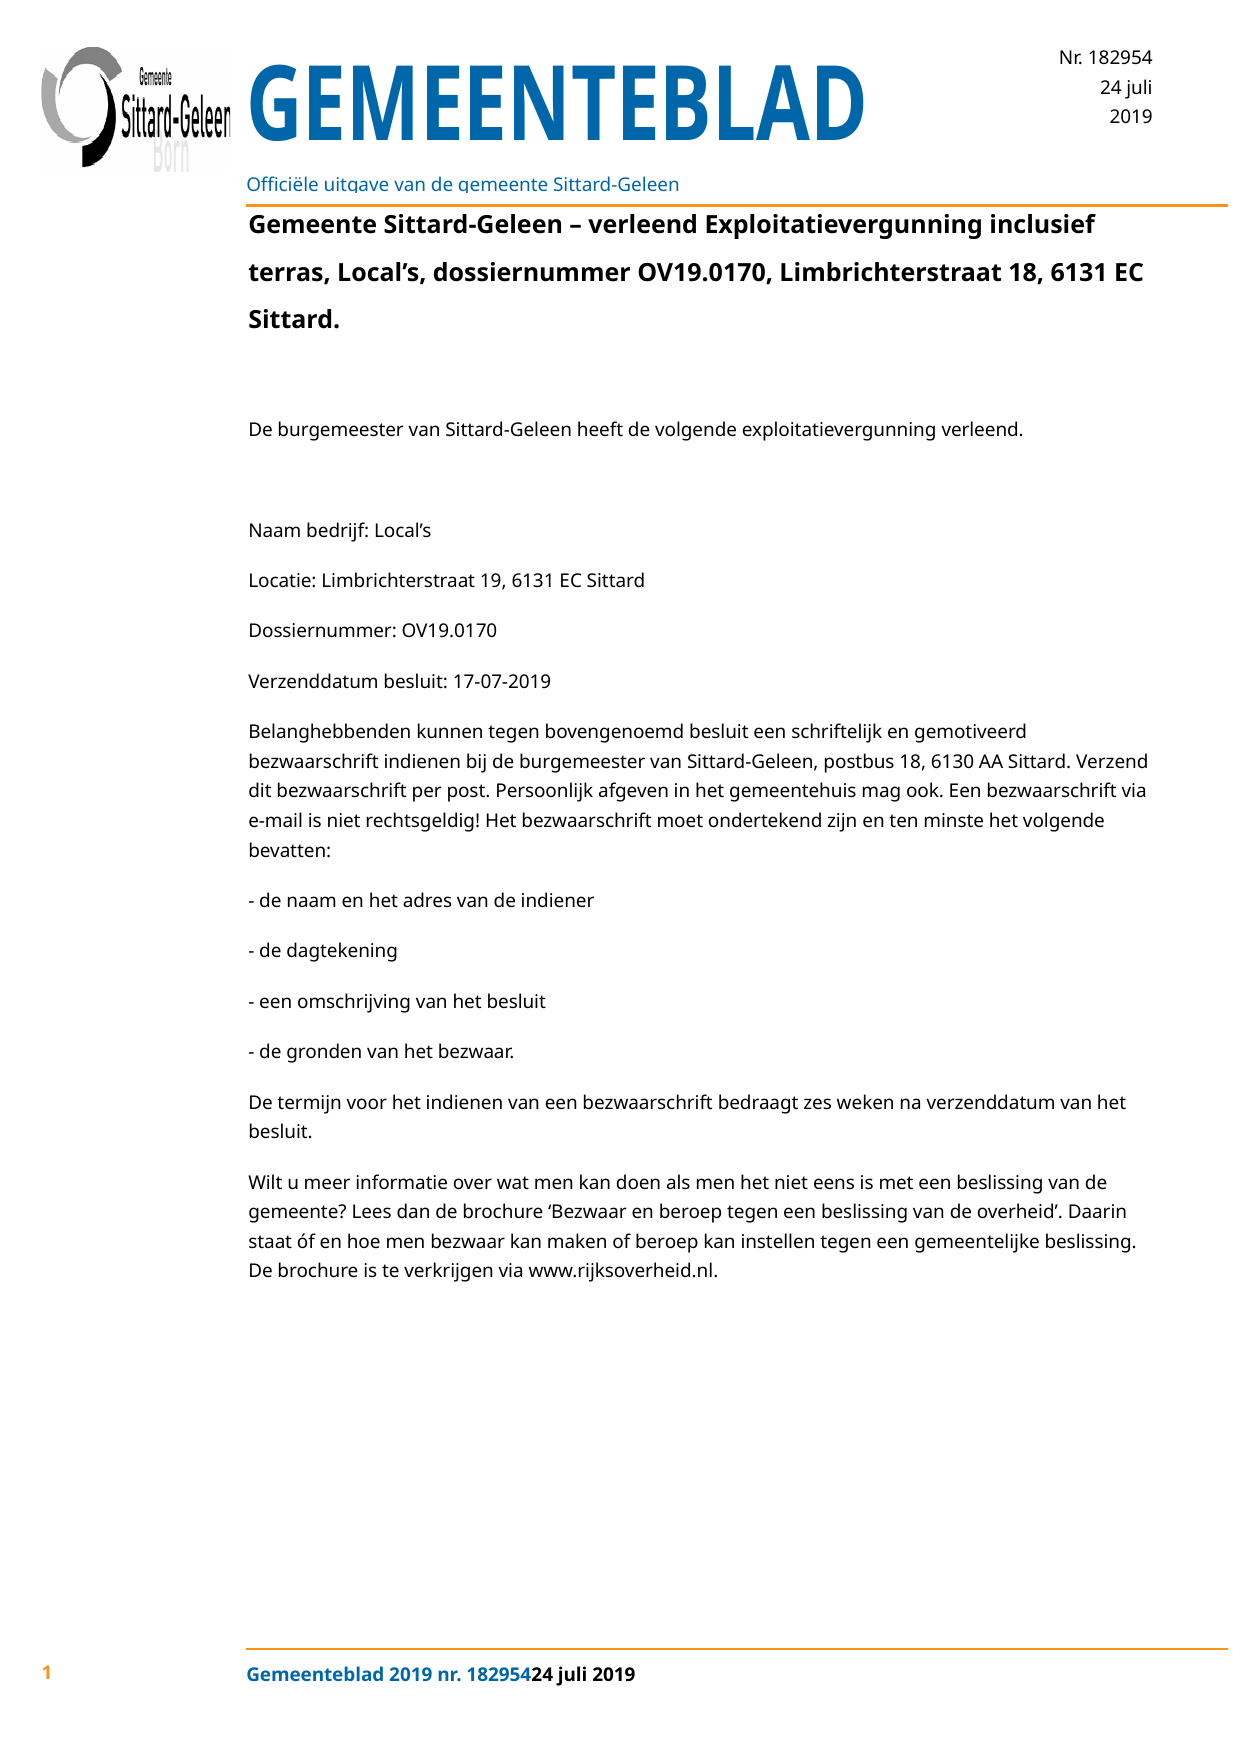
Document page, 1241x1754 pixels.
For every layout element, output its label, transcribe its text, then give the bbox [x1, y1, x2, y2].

text Belanghebbenden kunnen tegen bovengenoemd besluit een schriftelijk en gemotiveerd bezwaarschrift indienen bij de burgemeester van Sittard-Geleen, postbus 18, 6130 AA Sittard. Verzend dit bezwaarschrift per post. Persoonlijk afgeven in het gemeentehuis mag ook. Een bezwaarschrift via e-mail is niet rechtsgeldig! Het bezwaarschrift moet ondertekend zijn en ten minste het volgende bevatten: [248, 718, 1152, 862]
text - een omschrijving van het besluit [248, 988, 1152, 1014]
text De burgemeester van Sittard-Geleen heeft de volgende exploitatievergunning verleend. [248, 416, 1152, 442]
text Gemeente Sittard-Geleen – verleend Exploitatievergunning inclusief terras, Local’s, dossiernummer OV19.0170, Limbrichterstraat 18, 6131 EC Sittard. [248, 207, 1152, 336]
text Locatie: Limbrichterstraat 19, 6131 EC Sittard [248, 567, 1152, 593]
text Verzenddatum besluit: 17-07-2019 [248, 668, 1152, 694]
text - de naam en het adres van de indiener [248, 887, 1152, 913]
text - de gronden van het bezwaar. [248, 1038, 1152, 1064]
text - de dagtekening [248, 938, 1152, 963]
text Naam bedrijf: Local’s [248, 517, 1152, 542]
text Dossiernummer: OV19.0170 [248, 618, 1152, 643]
text De termijn voor het indienen van een bezwaarschrift bedraagt zes weken na verzenddatum van het besluit. [248, 1089, 1152, 1144]
text Wilt u meer informatie over wat men kan doen als men het niet eens is met een beslissing van de gemeente? Lees dan de brochure ‘Bezwaar en beroep tegen een beslissing van de overheid’. Daarin staat óf en hoe men bezwaar kan maken of beroep kan instellen tegen een gemeentelijke beslissing. De brochure is te verkrijgen via www.rijksoverheid.nl. [248, 1169, 1152, 1283]
picture [41, 47, 231, 172]
